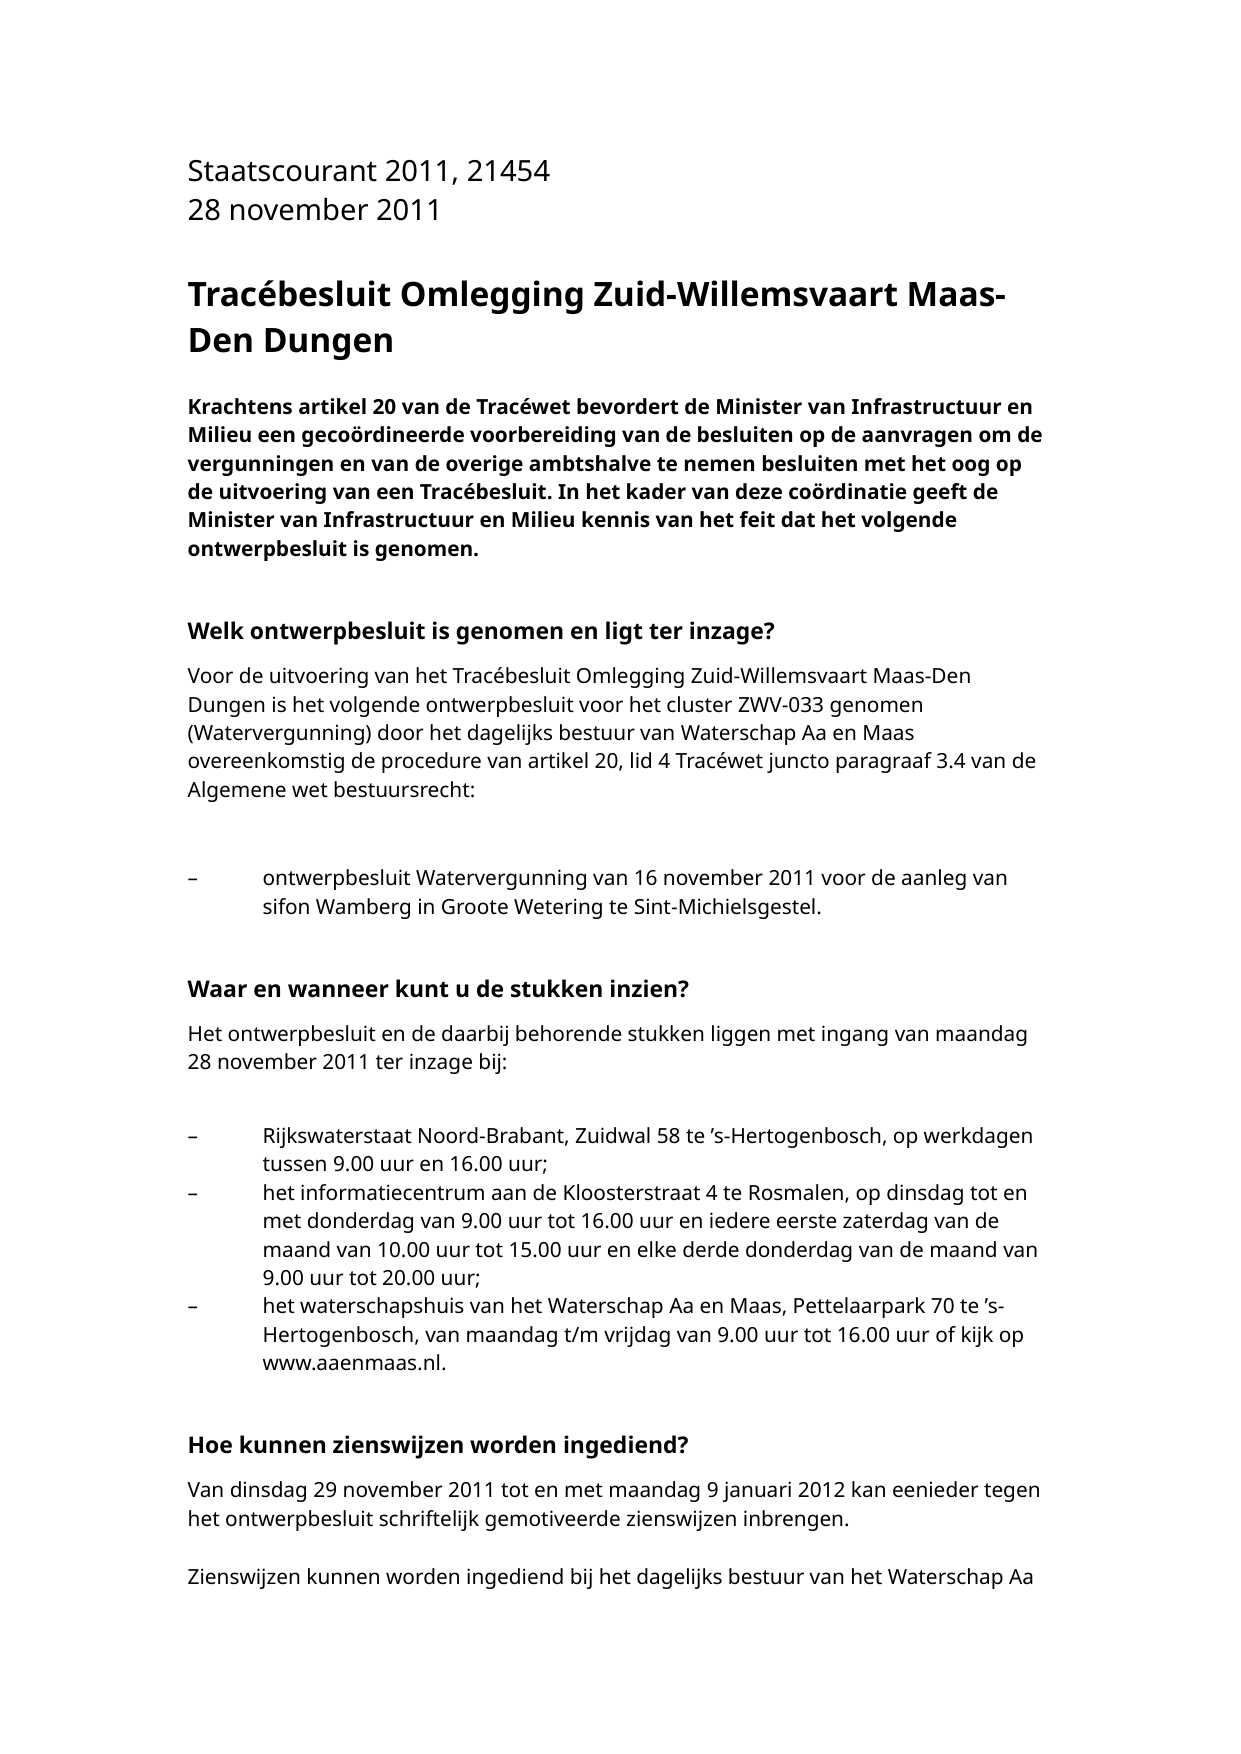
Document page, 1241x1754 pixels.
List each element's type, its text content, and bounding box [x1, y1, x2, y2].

subtitle Hoe kunnen zienswijzen worden ingediend? [187, 1429, 1053, 1461]
list het waterschapshuis van het Waterschap Aa en Maas, Pettelaarpark 70 te ’s-Hertogenbosch, van maandag t/m vrijdag van 9.00 uur tot 16.00 uur of kijk op www.aaenmaas.nl. [187, 1292, 1053, 1377]
subtitle Tracébesluit Omlegging Zuid-Willemsvaart Maas-Den Dungen [187, 271, 1053, 362]
text Van dinsdag 29 november 2011 tot en met maandag 9 januari 2012 kan eenieder tegen het ontwerpbesluit schriftelijk gemotiveerde zienswijzen inbrengen. [187, 1476, 1053, 1532]
text Het ontwerpbesluit en de daarbij behorende stukken liggen met ingang van maandag 28 november 2011 ter inzage bij: [187, 1019, 1053, 1076]
list Rijkswaterstaat Noord-Brabant, Zuidwal 58 te ’s-Hertogenbosch, op werkdagen tussen 9.00 uur en 16.00 uur; [187, 1121, 1053, 1178]
subtitle Welk ontwerpbesluit is genomen en ligt ter inzage? [187, 615, 1053, 646]
text 28 november 2011 [187, 190, 1053, 229]
subtitle Waar en wanneer kunt u de stukken inzien? [187, 973, 1053, 1004]
list het informatiecentrum aan de Kloosterstraat 4 te Rosmalen, op dinsdag tot en met donderdag van 9.00 uur tot 16.00 uur en iedere eerste zaterdag van de maand van 10.00 uur tot 15.00 uur en elke derde donderdag van de maand van 9.00 uur tot 20.00 uur; [187, 1178, 1053, 1292]
text Krachtens artikel 20 van de Tracéwet bevordert de Minister van Infrastructuur en Milieu een gecoördineerde voorbereiding van de besluiten op de aanvragen om de vergunningen en van de overige ambtshalve te nemen besluiten met het oog op de uitvoering van een Tracébesluit. In het kader van deze coördinatie geeft de Minister van Infrastructuur en Milieu kennis van het feit dat het volgende ontwerpbesluit is genomen. [187, 392, 1053, 562]
text Staatscourant 2011, 21454 [187, 150, 1053, 190]
text Zienswijzen kunnen worden ingediend bij het dagelijks bestuur van het Waterschap Aa [187, 1562, 1053, 1591]
text Voor de uitvoering van het Tracébesluit Omlegging Zuid-Willemsvaart Maas-Den Dungen is het volgende ontwerpbesluit voor het cluster ZWV-033 genomen (Watervergunning) door het dagelijks bestuur van Waterschap Aa en Maas overeenkomstig de procedure van artikel 20, lid 4 Tracéwet juncto paragraaf 3.4 van de Algemene wet bestuursrecht: [187, 661, 1053, 803]
list ontwerpbesluit Watervergunning van 16 november 2011 voor de aanleg van sifon Wamberg in Groote Wetering te Sint-Michielsgestel. [187, 863, 1053, 920]
